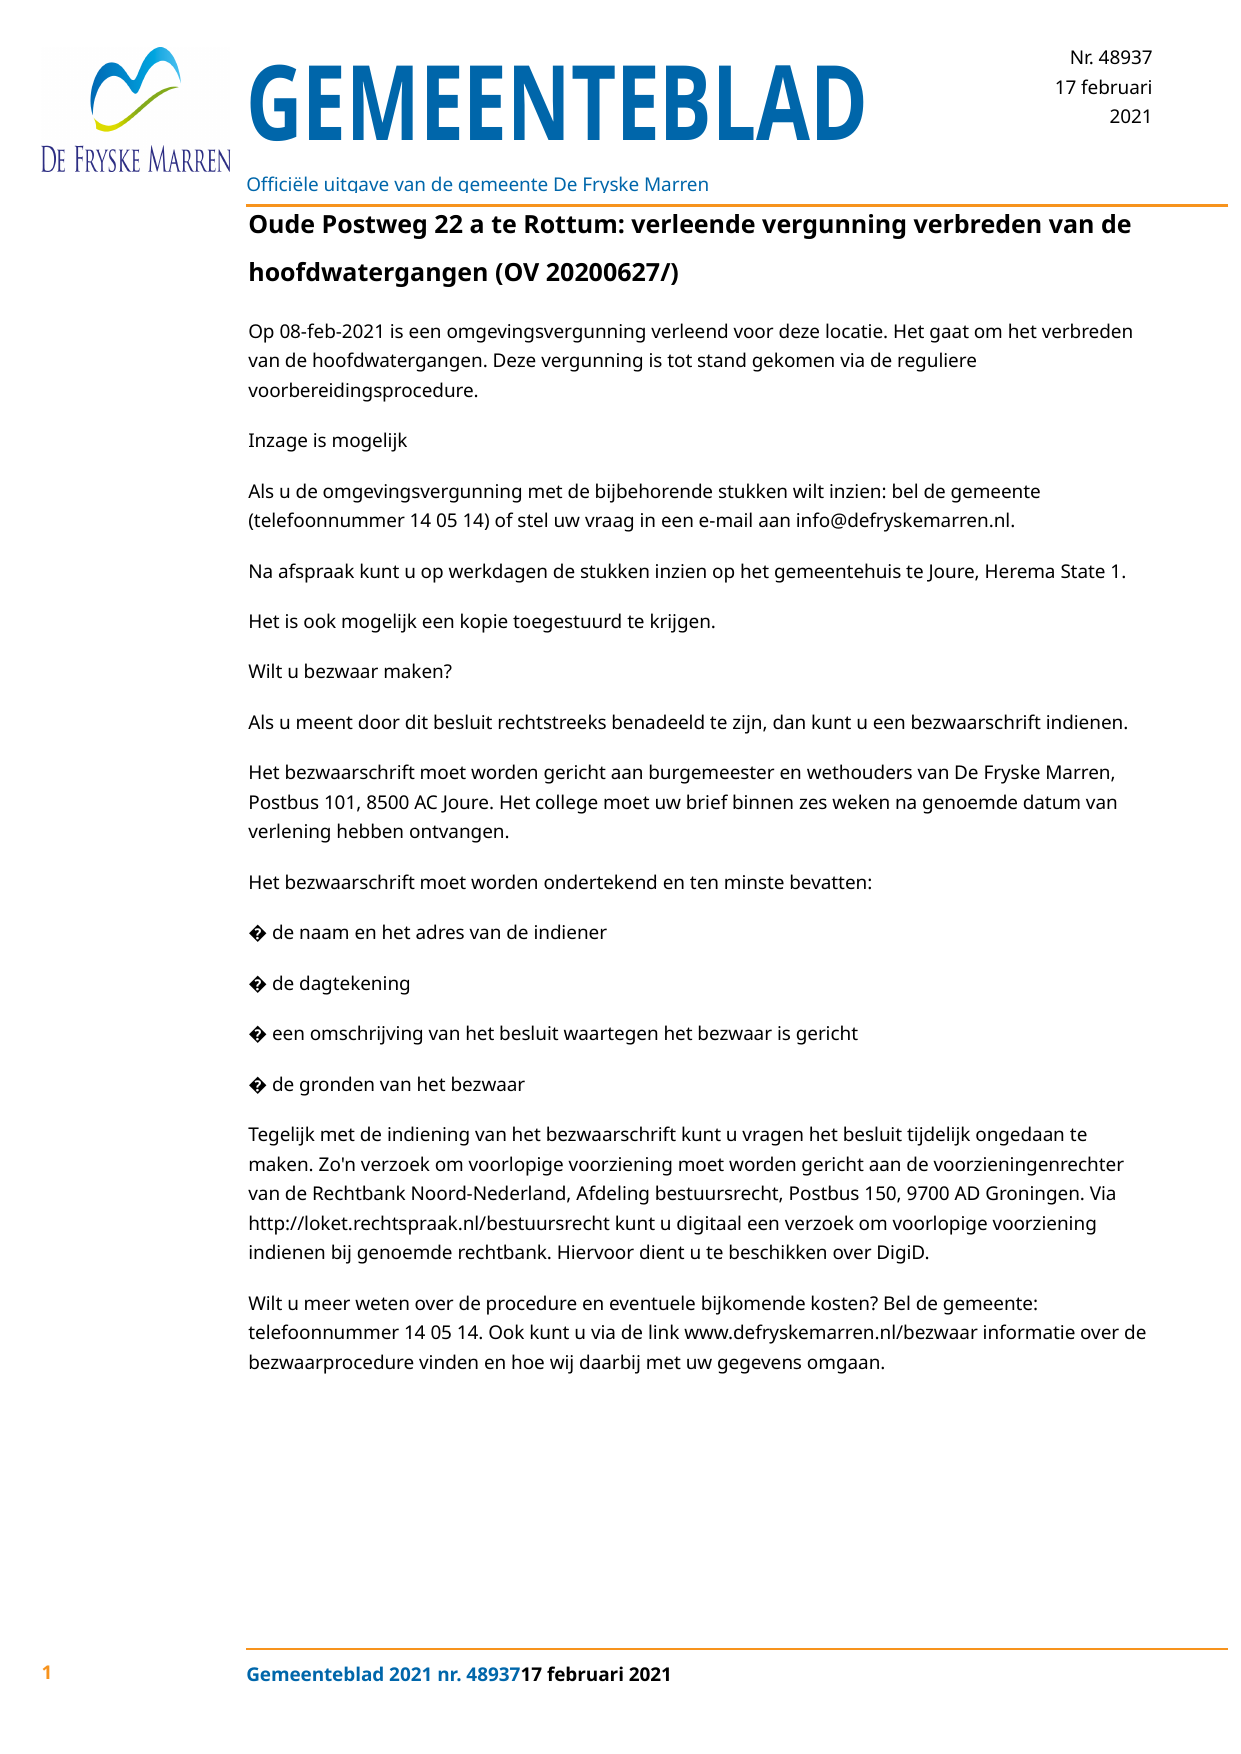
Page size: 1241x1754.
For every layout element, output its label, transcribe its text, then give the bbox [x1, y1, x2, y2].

text Het bezwaarschrift moet worden ondertekend en ten minste bevatten: [248, 869, 1152, 895]
text Het bezwaarschrift moet worden gericht aan burgemeester en wethouders van De Fryske Marren, Postbus 101, 8500 AC Joure. Het college moet uw brief binnen zes weken na genoemde datum van verlening hebben ontvangen. [248, 759, 1152, 844]
text Wilt u meer weten over de procedure en eventuele bijkomende kosten? Bel de gemeente: telefoonnummer 14 05 14. Ook kunt u via de link www.defryskemarren.nl/bezwaar informatie over de bezwaarprocedure vinden en hoe wij daarbij met uw gegevens omgaan. [248, 1290, 1152, 1375]
text Na afspraak kunt u op werkdagen de stukken inzien op het gemeentehuis te Joure, Herema State 1. [248, 558, 1152, 584]
text � de naam en het adres van de indiener [248, 919, 1152, 945]
text Tegelijk met de indiening van het bezwaarschrift kunt u vragen het besluit tijdelijk ongedaan te maken. Zo'n verzoek om voorlopige voorziening moet worden gericht aan de voorzieningenrechter van de Rechtbank Noord-Nederland, Afdeling bestuursrecht, Postbus 150, 9700 AD Groningen. Via http://loket.rechtspraak.nl/bestuursrecht kunt u digitaal een verzoek om voorlopige voorziening indienen bij genoemde rechtbank. Hiervoor dient u te beschikken over DigiD. [248, 1121, 1152, 1265]
text Het is ook mogelijk een kopie toegestuurd te krijgen. [248, 608, 1152, 634]
text Inzage is mogelijk [248, 427, 1152, 453]
text Oude Postweg 22 a te Rottum: verleende vergunning verbreden van de hoofdwatergangen (OV 20200627/) [248, 207, 1152, 288]
picture [41, 47, 231, 172]
text � de gronden van het bezwaar [248, 1071, 1152, 1097]
text Als u de omgevingsvergunning met de bijbehorende stukken wilt inzien: bel de gemeente (telefoonnummer 14 05 14) of stel uw vraag in een e-mail aan info@defryskemarren.nl. [248, 478, 1152, 533]
text � een omschrijving van het besluit waartegen het bezwaar is gericht [248, 1020, 1152, 1046]
text � de dagtekening [248, 970, 1152, 996]
text Wilt u bezwaar maken? [248, 659, 1152, 684]
text Op 08-feb-2021 is een omgevingsvergunning verleend voor deze locatie. Het gaat om het verbreden van de hoofdwatergangen. Deze vergunning is tot stand gekomen via de reguliere voorbereidingsprocedure. [248, 318, 1152, 403]
text Als u meent door dit besluit rechtstreeks benadeeld te zijn, dan kunt u een bezwaarschrift indienen. [248, 709, 1152, 735]
